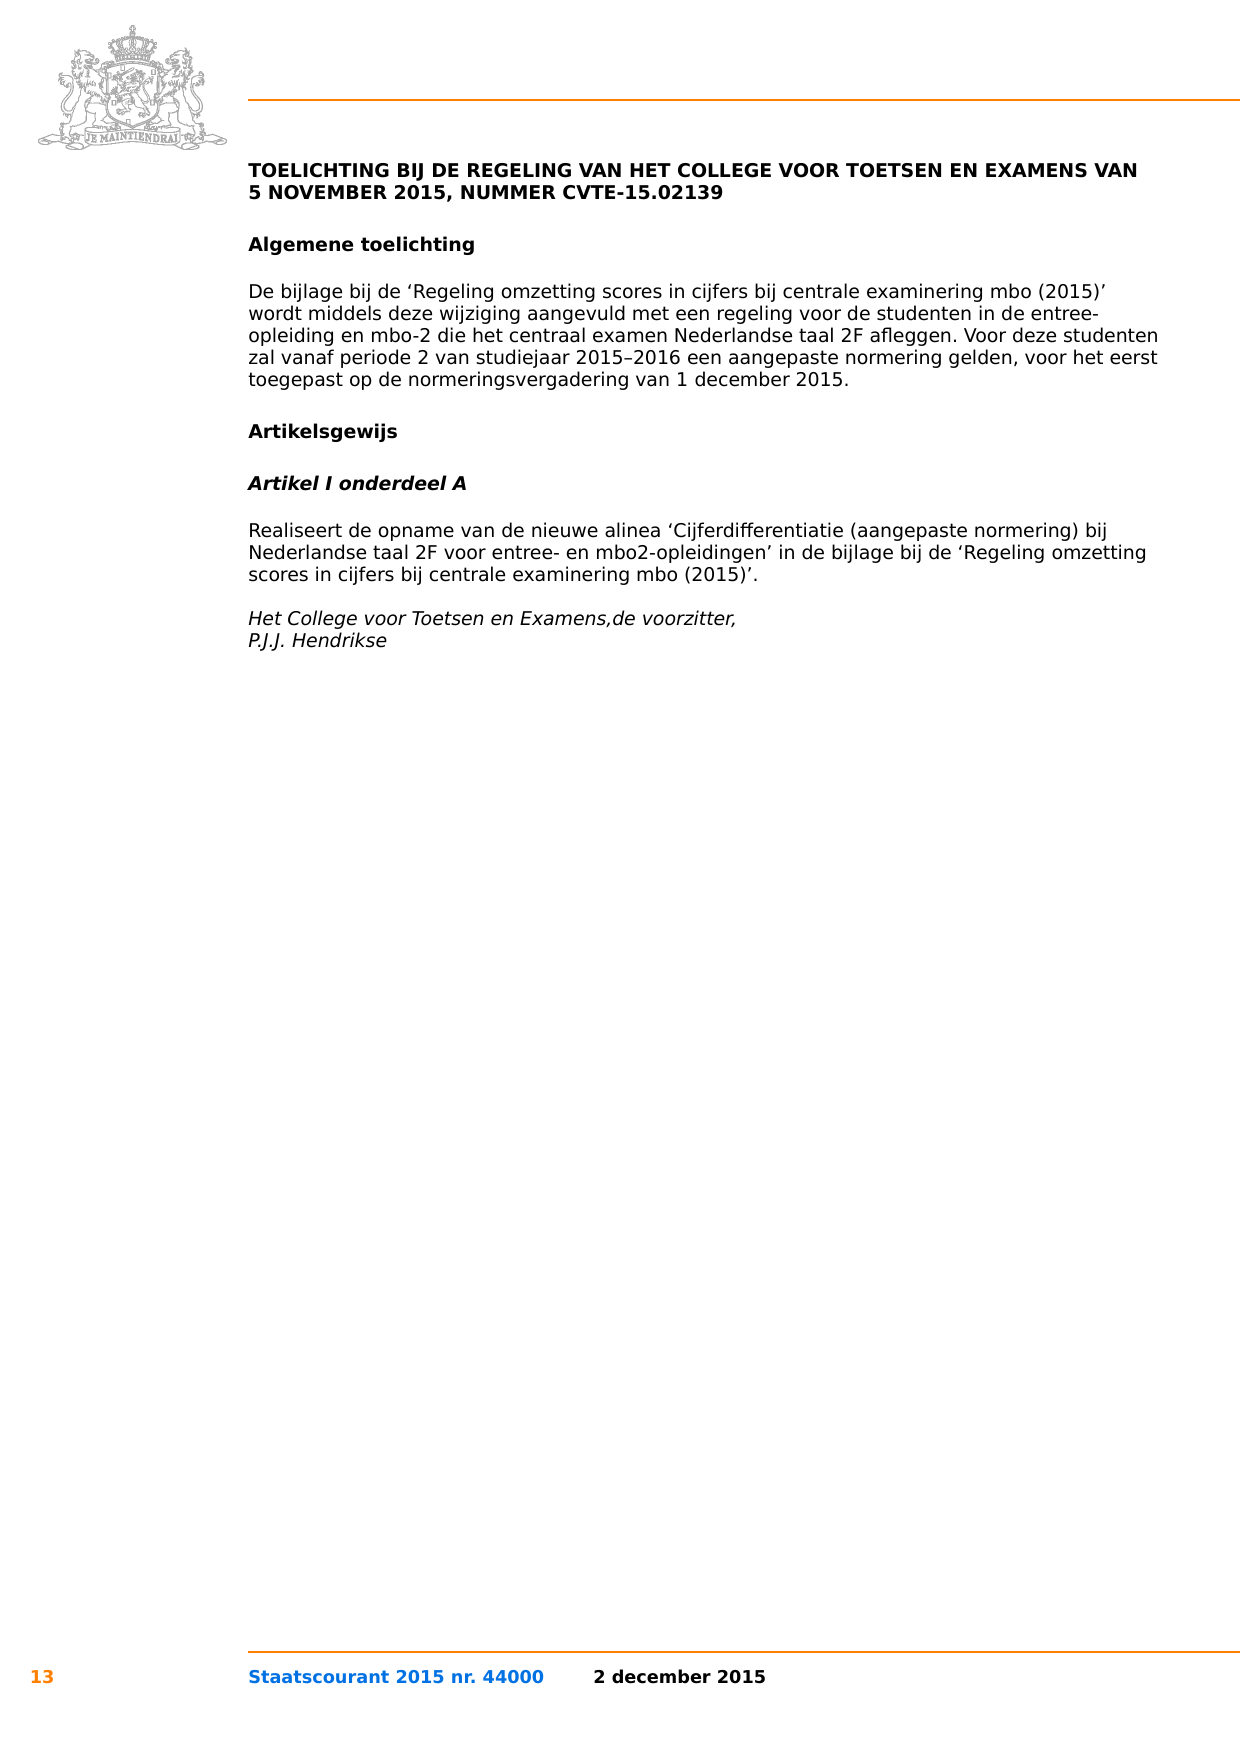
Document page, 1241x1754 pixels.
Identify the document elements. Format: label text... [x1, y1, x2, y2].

subtitle Algemene toelichting [248, 234, 1163, 256]
text Realiseert de opname van de nieuwe alinea ‘Cijferdifferentiatie (aangepaste normering) bij Nederlandse taal 2F voor entree- en mbo2-opleidingen’ in de bijlage bij de ‘Regeling omzetting scores in cijfers bij centrale examinering mbo (2015)’. [248, 520, 1163, 586]
subtitle Artikelsgewijs [248, 421, 1163, 443]
subtitle TOELICHTING BIJ DE REGELING VAN HET COLLEGE VOOR TOETSEN EN EXAMENS VAN 5 NOVEMBER 2015, NUMMER CVTE-15.02139 [248, 160, 1163, 204]
subtitle Artikel I onderdeel A [248, 473, 1163, 495]
text De bijlage bij de ‘Regeling omzetting scores in cijfers bij centrale examinering mbo (2015)’ wordt middels deze wijziging aangevuld met een regeling voor de studenten in de entree-opleiding en mbo-2 die het centraal examen Nederlandse taal 2F afleggen. Voor deze studenten zal vanaf periode 2 van studiejaar 2015–2016 een aangepaste normering gelden, voor het eerst toegepast op de normeringsvergadering van 1 december 2015. [248, 281, 1163, 391]
text Het College voor Toetsen en Examens,de voorzitter, P.J.J. Hendrikse [248, 607, 1163, 651]
picture [38, 25, 227, 150]
